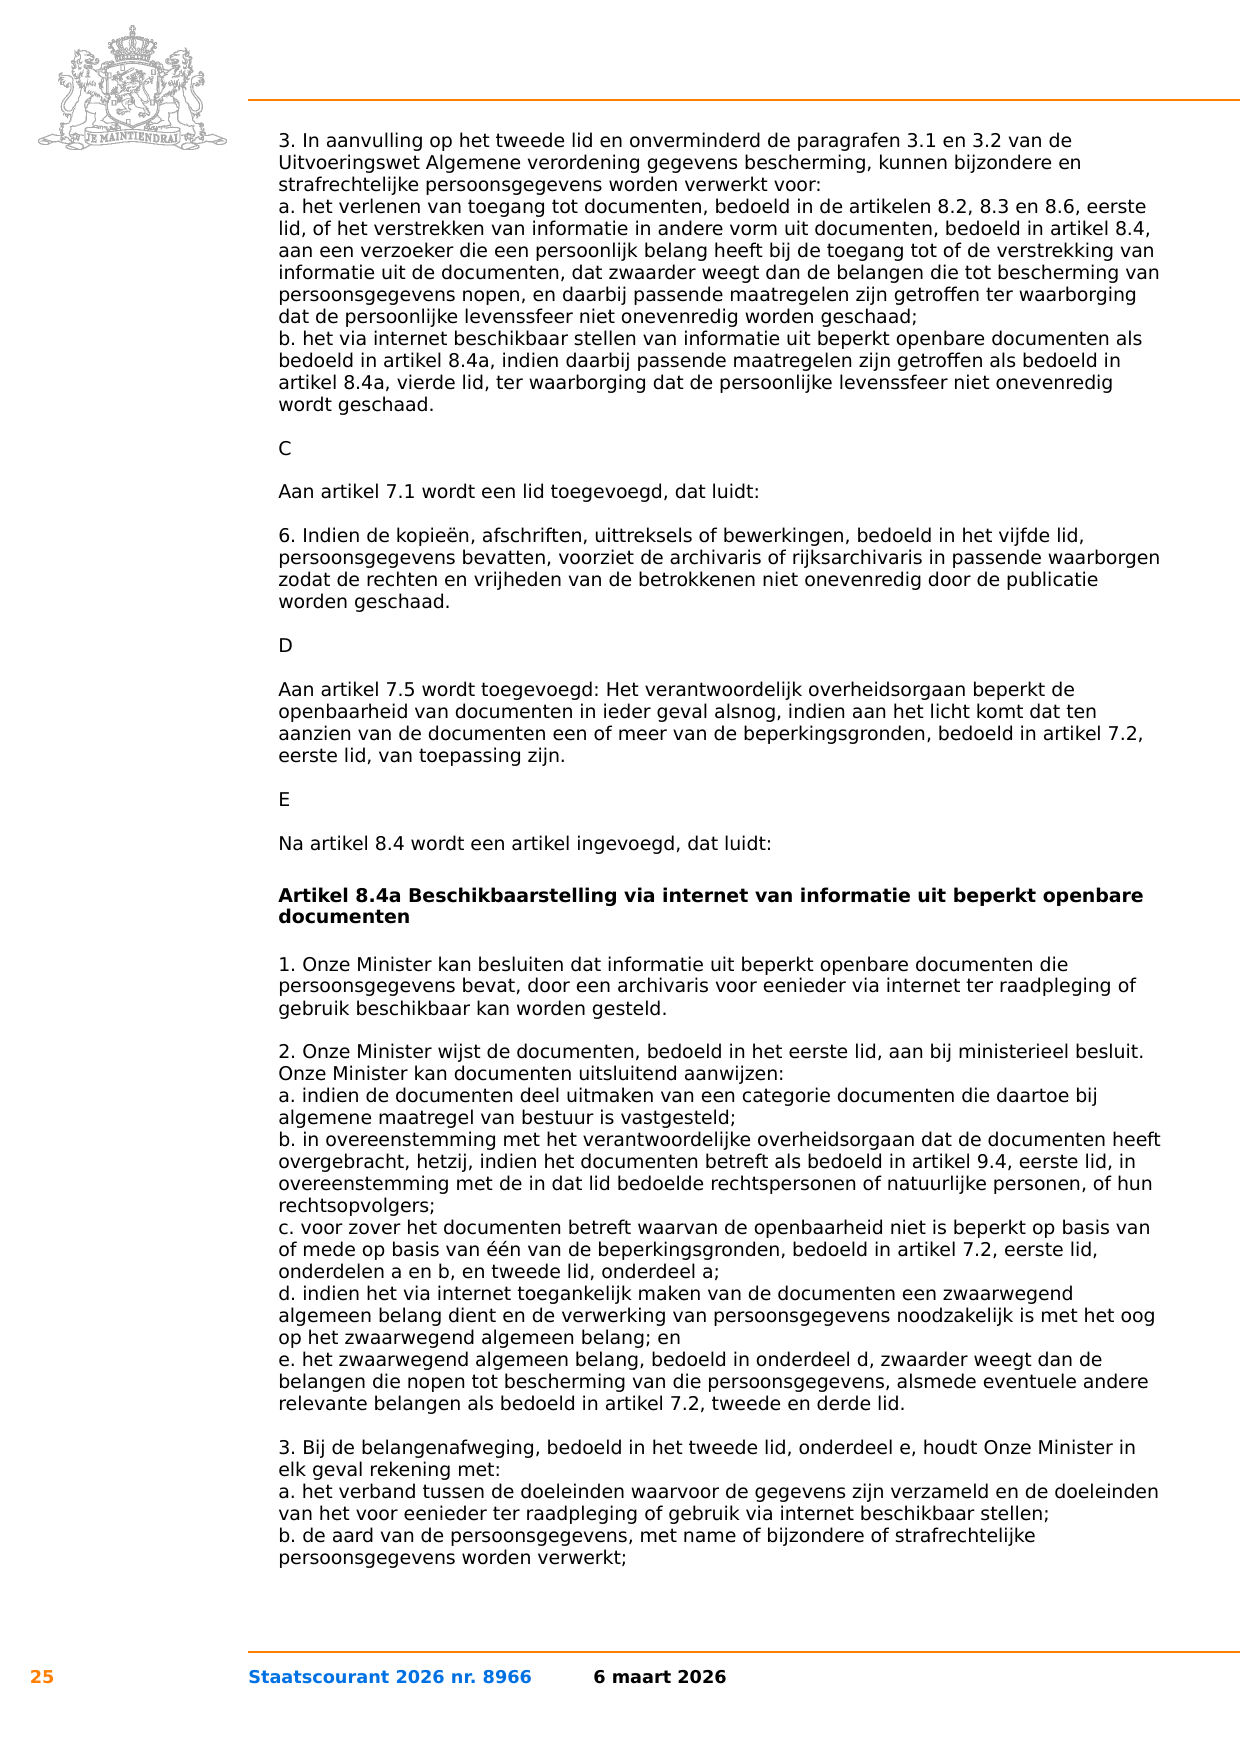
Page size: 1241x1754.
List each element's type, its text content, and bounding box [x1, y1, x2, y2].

text b. het via internet beschikbaar stellen van informatie uit beperkt openbare documenten als bedoeld in artikel 8.4a, indien daarbij passende maatregelen zijn getroffen als bedoeld in artikel 8.4a, vierde lid, ter waarborging dat de persoonlijke levenssfeer niet onevenredig wordt geschaad. [278, 328, 1163, 416]
picture [38, 25, 227, 150]
text C [278, 437, 1163, 459]
text D [278, 635, 1163, 657]
text 3. Bij de belangenafweging, bedoeld in het tweede lid, onderdeel e, houdt Onze Minister in elk geval rekening met: [278, 1437, 1163, 1481]
text E [278, 789, 1163, 811]
text c. voor zover het documenten betreft waarvan de openbaarheid niet is beperkt op basis van of mede op basis van één van de beperkingsgronden, bedoeld in artikel 7.2, eerste lid, onderdelen a en b, en tweede lid, onderdeel a; [278, 1217, 1163, 1283]
text Na artikel 8.4 wordt een artikel ingevoegd, dat luidt: [278, 832, 1163, 854]
text b. de aard van de persoonsgegevens, met name of bijzondere of strafrechtelijke persoonsgegevens worden verwerkt; [278, 1525, 1163, 1569]
text Aan artikel 7.5 wordt toegevoegd: Het verantwoordelijk overheidsorgaan beperkt de openbaarheid van documenten in ieder geval alsnog, indien aan het licht komt dat ten aanzien van de documenten een of meer van de beperkingsgronden, bedoeld in artikel 7.2, eerste lid, van toepassing zijn. [278, 679, 1163, 767]
text 2. Onze Minister wijst de documenten, bedoeld in het eerste lid, aan bij ministerieel besluit. Onze Minister kan documenten uitsluitend aanwijzen: [278, 1041, 1163, 1085]
text 3. In aanvulling op het tweede lid en onverminderd de paragrafen 3.1 en 3.2 van de Uitvoeringswet Algemene verordening gegevens bescherming, kunnen bijzondere en strafrechtelijke persoonsgegevens worden verwerkt voor: [278, 130, 1163, 196]
text b. in overeenstemming met het verantwoordelijke overheidsorgaan dat de documenten heeft overgebracht, hetzij, indien het documenten betreft als bedoeld in artikel 9.4, eerste lid, in overeenstemming met de in dat lid bedoelde rechtspersonen of natuurlijke personen, of hun rechtsopvolgers; [278, 1129, 1163, 1217]
text a. het verlenen van toegang tot documenten, bedoeld in de artikelen 8.2, 8.3 en 8.6, eerste lid, of het verstrekken van informatie in andere vorm uit documenten, bedoeld in artikel 8.4, aan een verzoeker die een persoonlijk belang heeft bij de toegang tot of de verstrekking van informatie uit de documenten, dat zwaarder weegt dan de belangen die tot bescherming van persoonsgegevens nopen, en daarbij passende maatregelen zijn getroffen ter waarborging dat de persoonlijke levenssfeer niet onevenredig worden geschaad; [278, 196, 1163, 328]
text Aan artikel 7.1 wordt een lid toegevoegd, dat luidt: [278, 481, 1163, 503]
text a. het verband tussen de doeleinden waarvoor de gegevens zijn verzameld en de doeleinden van het voor eenieder ter raadpleging of gebruik via internet beschikbaar stellen; [278, 1481, 1163, 1525]
subtitle Artikel 8.4a Beschikbaarstelling via internet van informatie uit beperkt openbare documenten [278, 884, 1163, 928]
text 6. Indien de kopieën, afschriften, uittreksels of bewerkingen, bedoeld in het vijfde lid, persoonsgegevens bevatten, voorziet de archivaris of rijksarchivaris in passende waarborgen zodat de rechten en vrijheden van de betrokkenen niet onevenredig door de publicatie worden geschaad. [278, 525, 1163, 613]
text d. indien het via internet toegankelijk maken van de documenten een zwaarwegend algemeen belang dient en de verwerking van persoonsgegevens noodzakelijk is met het oog op het zwaarwegend algemeen belang; en [278, 1283, 1163, 1349]
text e. het zwaarwegend algemeen belang, bedoeld in onderdeel d, zwaarder weegt dan de belangen die nopen tot bescherming van die persoonsgegevens, alsmede eventuele andere relevante belangen als bedoeld in artikel 7.2, tweede en derde lid. [278, 1349, 1163, 1415]
text 1. Onze Minister kan besluiten dat informatie uit beperkt openbare documenten die persoonsgegevens bevat, door een archivaris voor eenieder via internet ter raadpleging of gebruik beschikbaar kan worden gesteld. [278, 953, 1163, 1019]
text a. indien de documenten deel uitmaken van een categorie documenten die daartoe bij algemene maatregel van bestuur is vastgesteld; [278, 1085, 1163, 1129]
